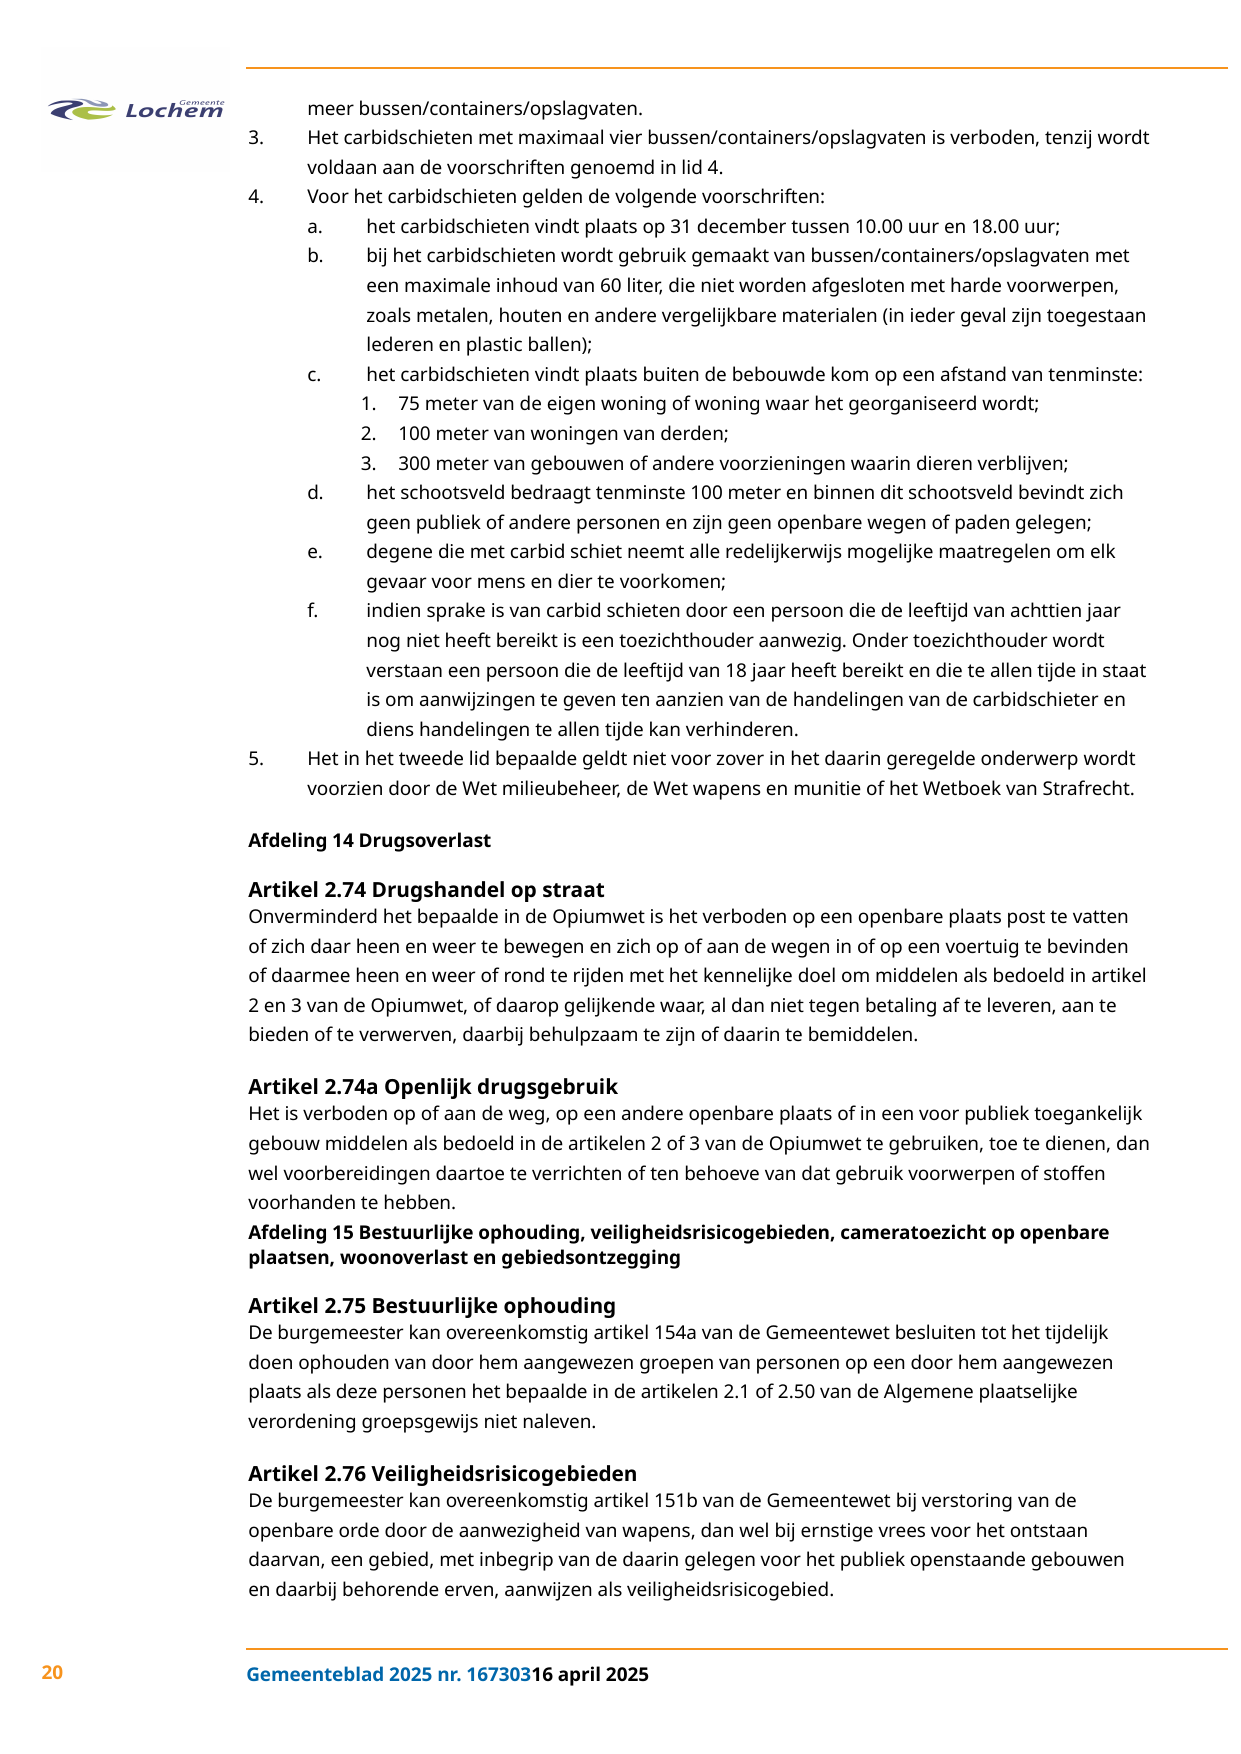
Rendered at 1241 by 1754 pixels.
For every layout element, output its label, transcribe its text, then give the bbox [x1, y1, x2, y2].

text Artikel 2.76 Veiligheidsrisicogebieden [248, 1459, 1152, 1487]
text Artikel 2.74 Drugshandel op straat [248, 875, 1152, 903]
list het carbidschieten vindt plaats op 31 december tussen 10.00 uur en 18.00 uur; [307, 213, 1152, 239]
text Afdeling 14 Drugsoverlast [248, 826, 1152, 854]
list Voor het carbidschieten gelden de volgende voorschriften: [248, 183, 1152, 209]
list Het in het tweede lid bepaalde geldt niet voor zover in het daarin geregelde onderwerp wordt voorzien door de Wet milieubeheer, de Wet wapens en munitie of het Wetboek van Strafrecht. [248, 746, 1152, 801]
list 75 meter van de eigen woning of woning waar het georganiseerd wordt; [361, 391, 1152, 416]
text Artikel 2.74a Openlijk drugsgebruik [248, 1072, 1152, 1101]
text Afdeling 15 Bestuurlijke ophouding, veiligheidsrisicogebieden, cameratoezicht op openbare plaatsen, woonoverlast en gebiedsontzegging [248, 1219, 1152, 1270]
list het carbidschieten vindt plaats buiten de bebouwde kom op een afstand van tenminste: [307, 361, 1152, 387]
text Artikel 2.75 Bestuurlijke ophouding [248, 1291, 1152, 1319]
text Onverminderd het bepaalde in de Opiumwet is het verboden op een openbare plaats post te vatten of zich daar heen en weer te bewegen en zich op of aan de wegen in of op een voertuig te bevinden of daarmee heen en weer of rond te rijden met het kennelijke doel om middelen als bedoeld in artikel 2 en 3 van de Opiumwet, of daarop gelijkende waar, al dan niet tegen betaling af te leveren, aan te bieden of te verwerven, daarbij behulpzaam te zijn of daarin te bemiddelen. [248, 903, 1152, 1047]
list meer bussen/containers/opslagvaten. [248, 95, 1152, 121]
list degene die met carbid schiet neemt alle redelijkerwijs mogelijke maatregelen om elk gevaar voor mens en dier te voorkomen; [307, 538, 1152, 594]
text De burgemeester kan overeenkomstig artikel 154a van de Gemeentewet besluiten tot het tijdelijk doen ophouden van door hem aangewezen groepen van personen op een door hem aangewezen plaats als deze personen het bepaalde in de artikelen 2.1 of 2.50 van de Algemene plaatselijke verordening groepsgewijs niet naleven. [248, 1319, 1152, 1434]
list het schootsveld bedraagt tenminste 100 meter en binnen dit schootsveld bevindt zich geen publiek of andere personen en zijn geen openbare wegen of paden gelegen; [307, 479, 1152, 535]
list bij het carbidschieten wordt gebruik gemaakt van bussen/containers/opslagvaten met een maximale inhoud van 60 liter, die niet worden afgesloten met harde voorwerpen, zoals metalen, houten en andere vergelijkbare materialen (in ieder geval zijn toegestaan lederen en plastic ballen); [307, 243, 1152, 357]
list indien sprake is van carbid schieten door een persoon die de leeftijd van achttien jaar nog niet heeft bereikt is een toezichthouder aanwezig. Onder toezichthouder wordt verstaan een persoon die de leeftijd van 18 jaar heeft bereikt en die te allen tijde in staat is om aanwijzingen te geven ten aanzien van de handelingen van de carbidschieter en diens handelingen te allen tijde kan verhinderen. [307, 598, 1152, 742]
text De burgemeester kan overeenkomstig artikel 151b van de Gemeentewet bij verstoring van de openbare orde door de aanwezigheid van wapens, dan wel bij ernstige vrees voor het ontstaan daarvan, een gebied, met inbegrip van de daarin gelegen voor het publiek openstaande gebouwen en daarbij behorende erven, aanwijzen als veiligheidsrisicogebied. [248, 1487, 1152, 1602]
text Het is verboden op of aan de weg, op een andere openbare plaats of in een voor publiek toegankelijk gebouw middelen als bedoeld in de artikelen 2 of 3 van de Opiumwet te gebruiken, toe te dienen, dan wel voorbereidingen daartoe te verrichten of ten behoeve van dat gebruik voorwerpen of stoffen voorhanden te hebben. [248, 1101, 1152, 1215]
list Het carbidschieten met maximaal vier bussen/containers/opslagvaten is verboden, tenzij wordt voldaan aan de voorschriften genoemd in lid 4. [248, 124, 1152, 180]
list 300 meter van gebouwen of andere voorzieningen waarin dieren verblijven; [361, 450, 1152, 476]
picture [41, 47, 231, 172]
list 100 meter van woningen van derden; [361, 420, 1152, 446]
